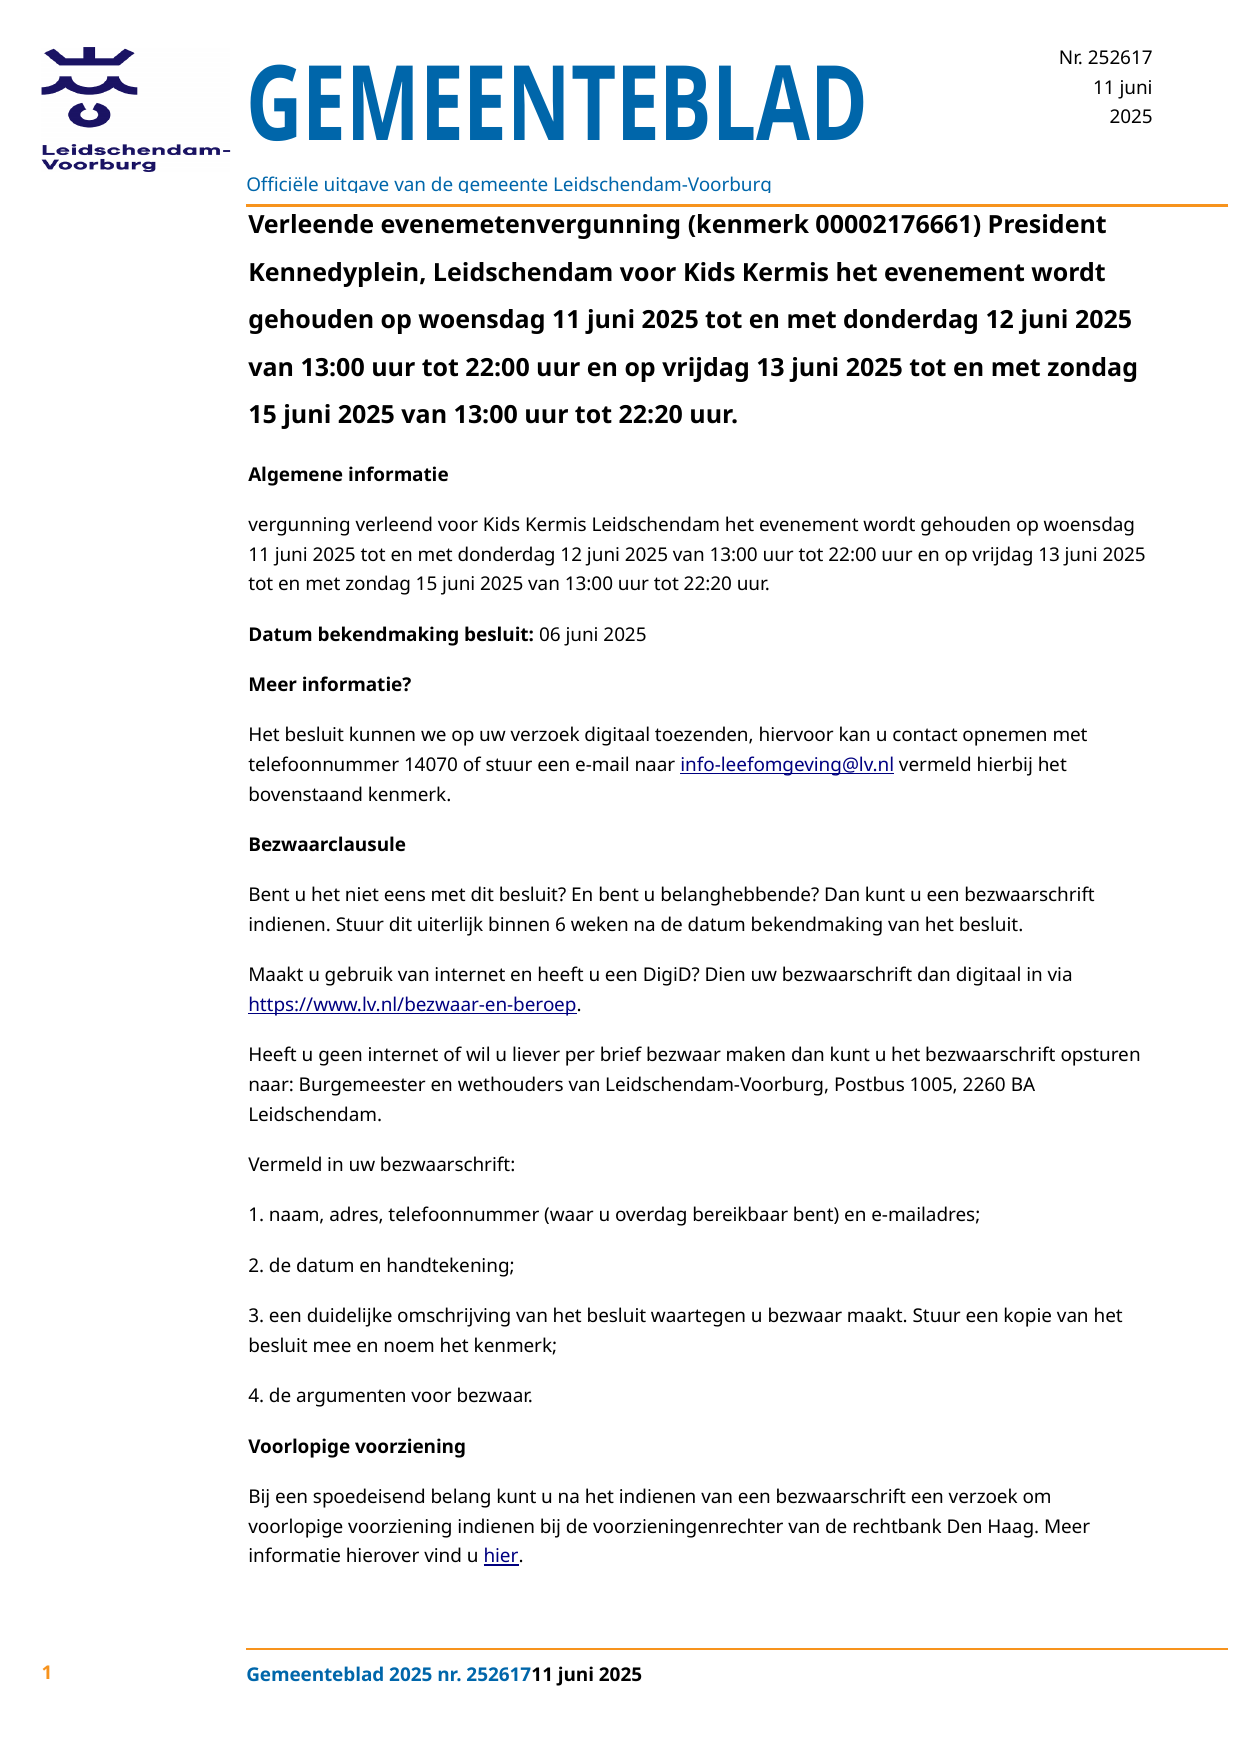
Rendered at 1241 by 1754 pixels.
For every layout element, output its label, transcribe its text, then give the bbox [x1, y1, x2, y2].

text Meer informatie? [248, 671, 1152, 697]
text Datum bekendmaking besluit: 06 juni 2025 [248, 621, 1152, 646]
text Voorlopige voorziening [248, 1433, 1152, 1458]
text Verleende evenemetenvergunning (kenmerk 00002176661) President Kennedyplein, Leidschendam voor Kids Kermis het evenement wordt gehouden op woensdag 11 juni 2025 tot en met donderdag 12 juni 2025 van 13:00 uur tot 22:00 uur en op vrijdag 13 juni 2025 tot en met zondag 15 juni 2025 van 13:00 uur tot 22:20 uur. [248, 207, 1152, 431]
text 3. een duidelijke omschrijving van het besluit waartegen u bezwaar maakt. Stuur een kopie van het besluit mee en noem het kenmerk; [248, 1302, 1152, 1358]
text Maakt u gebruik van internet en heeft u een DigiD? Dien uw bezwaarschrift dan digitaal in via https://www.lv.nl/bezwaar-en-beroep. [248, 962, 1152, 1017]
text 2. de datum en handtekening; [248, 1252, 1152, 1278]
text Bij een spoedeisend belang kunt u na het indienen van een bezwaarschrift een verzoek om voorlopige voorziening indienen bij de voorzieningenrechter van de rechtbank Den Haag. Meer informatie hierover vind u hier. [248, 1483, 1152, 1568]
text Bezwaarclausule [248, 831, 1152, 857]
text Het besluit kunnen we op uw verzoek digitaal toezenden, hiervoor kan u contact opnemen met telefoonnummer 14070 of stuur een e-mail naar info-leefomgeving@lv.nl vermeld hierbij het bovenstaand kenmerk. [248, 722, 1152, 806]
text Heeft u geen internet of wil u liever per brief bezwaar maken dan kunt u het bezwaarschrift opsturen naar: Burgemeester en wethouders van Leidschendam-Voorburg, Postbus 1005, 2260 BA Leidschendam. [248, 1042, 1152, 1126]
text 1. naam, adres, telefoonnummer (waar u overdag bereikbaar bent) en e-mailadres; [248, 1202, 1152, 1227]
text Algemene informatie [248, 461, 1152, 486]
text Bent u het niet eens met dit besluit? En bent u belanghebbende? Dan kunt u een bezwaarschrift indienen. Stuur dit uiterlijk binnen 6 weken na de datum bekendmaking van het besluit. [248, 882, 1152, 937]
picture [41, 47, 231, 172]
text Vermeld in uw bezwaarschrift: [248, 1151, 1152, 1177]
text 4. de argumenten voor bezwaar. [248, 1382, 1152, 1408]
text vergunning verleend voor Kids Kermis Leidschendam het evenement wordt gehouden op woensdag 11 juni 2025 tot en met donderdag 12 juni 2025 van 13:00 uur tot 22:00 uur en op vrijdag 13 juni 2025 tot en met zondag 15 juni 2025 van 13:00 uur tot 22:20 uur. [248, 511, 1152, 596]
